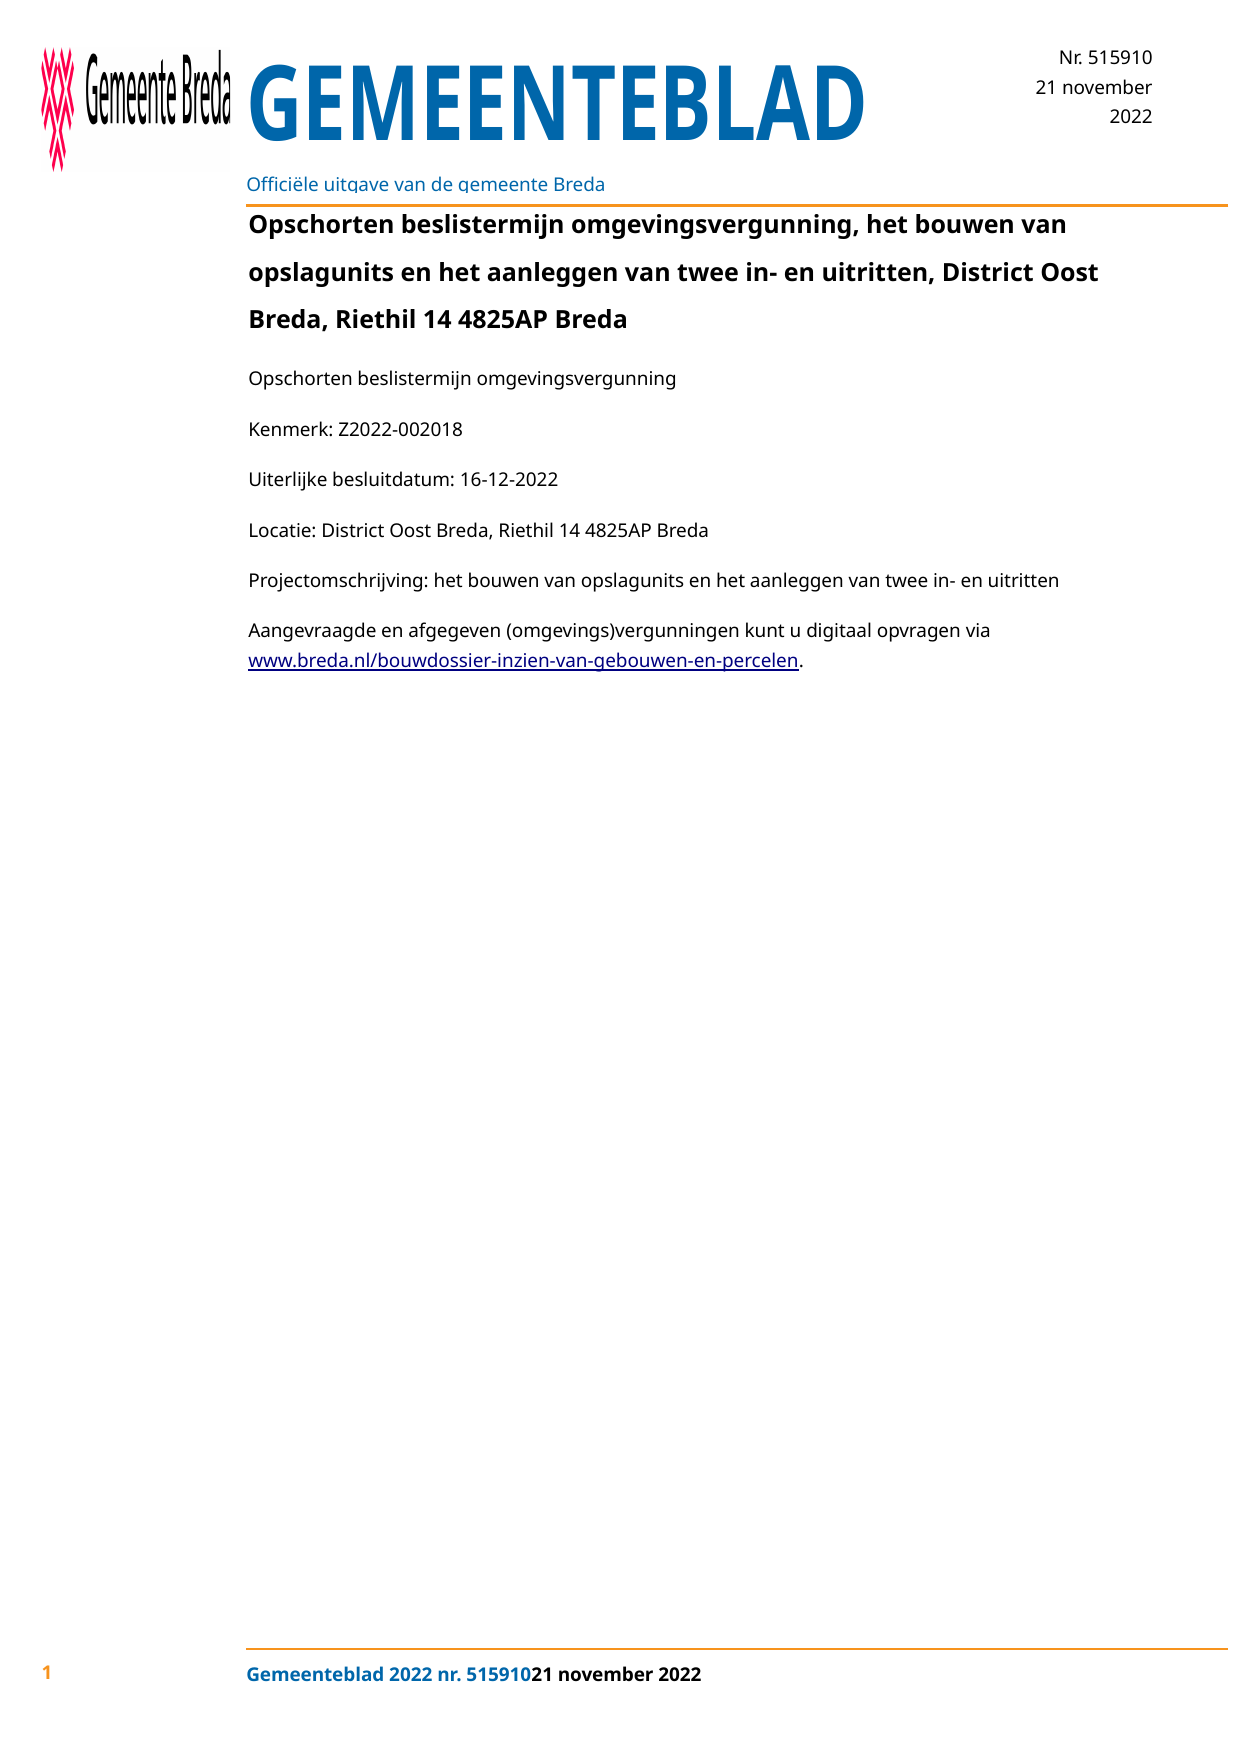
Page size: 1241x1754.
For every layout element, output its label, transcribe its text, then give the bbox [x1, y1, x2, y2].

text Opschorten beslistermijn omgevingsvergunning [248, 366, 1152, 391]
text Uiterlijke besluitdatum: 16-12-2022 [248, 466, 1152, 492]
text Kenmerk: Z2022-002018 [248, 416, 1152, 442]
text Locatie: District Oost Breda, Riethil 14 4825AP Breda [248, 517, 1152, 542]
text Aangevraagde en afgegeven (omgevings)vergunningen kunt u digitaal opvragen via www.breda.nl/bouwdossier-inzien-van-gebouwen-en-percelen. [248, 618, 1152, 673]
text Projectomschrijving: het bouwen van opslagunits en het aanleggen van twee in- en uitritten [248, 567, 1152, 593]
picture [41, 47, 231, 172]
text Opschorten beslistermijn omgevingsvergunning, het bouwen van opslagunits en het aanleggen van twee in- en uitritten, District Oost Breda, Riethil 14 4825AP Breda [248, 207, 1152, 336]
